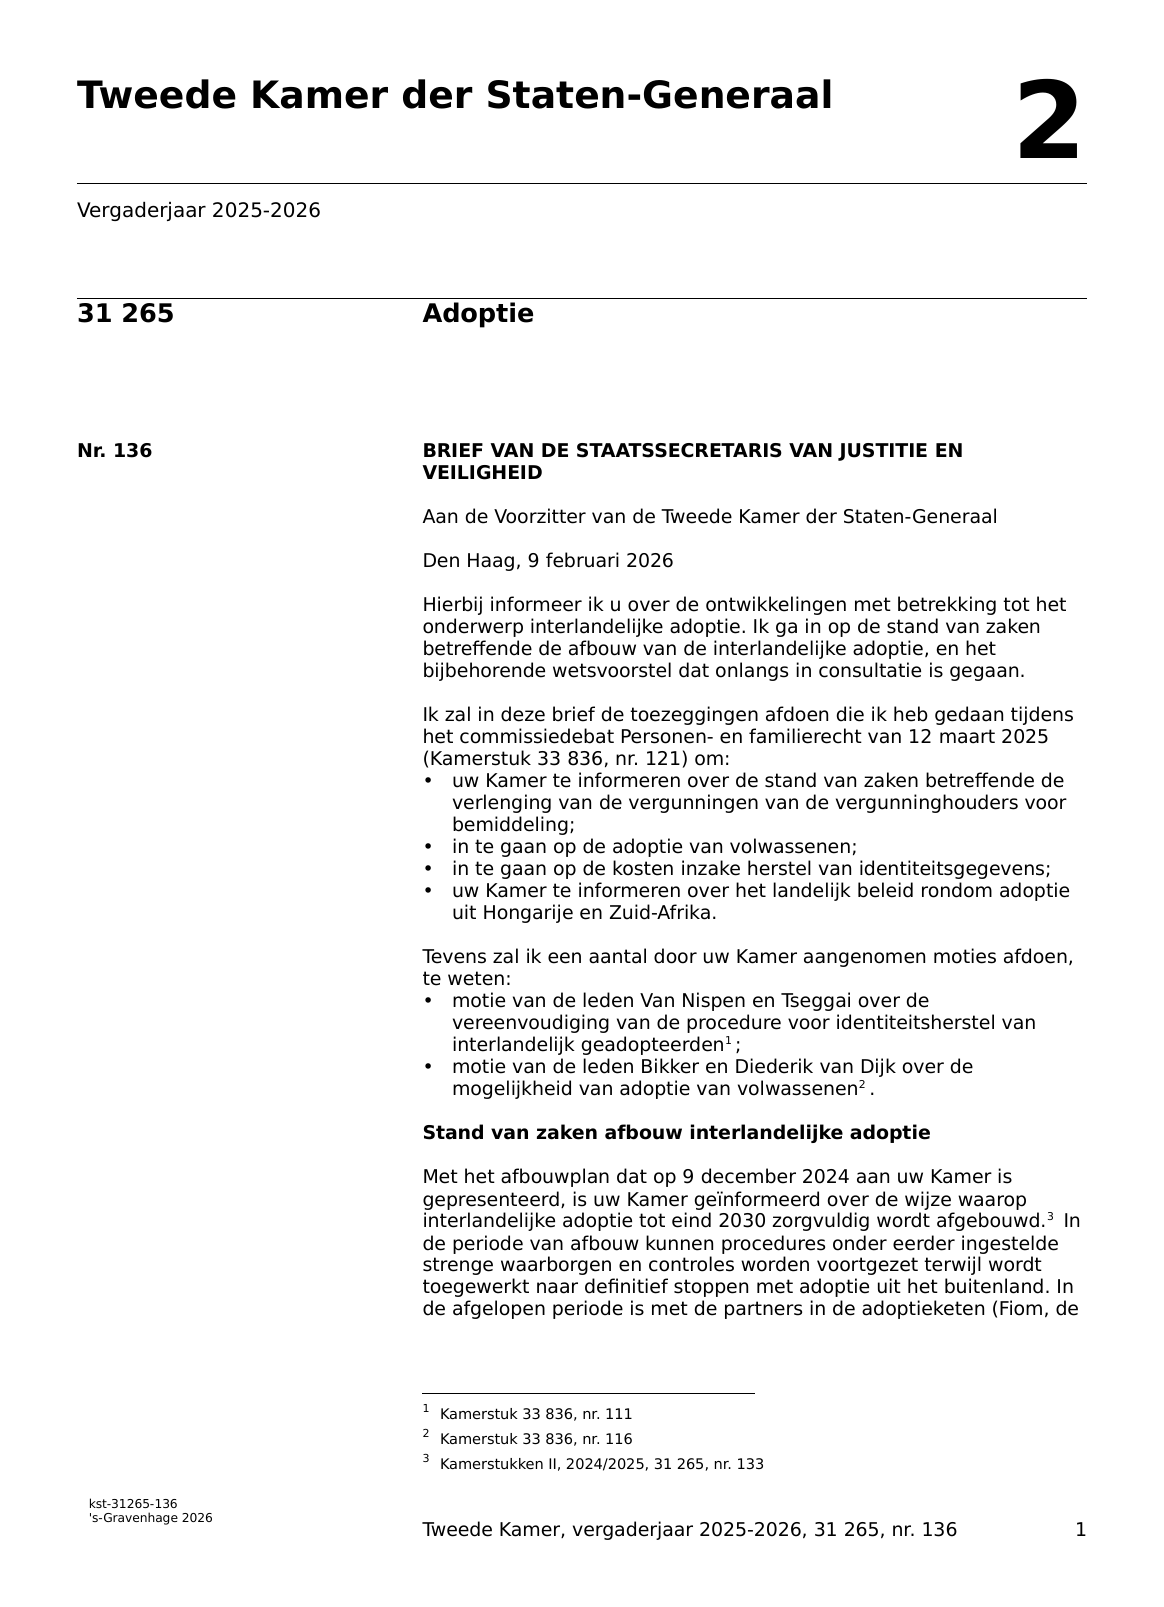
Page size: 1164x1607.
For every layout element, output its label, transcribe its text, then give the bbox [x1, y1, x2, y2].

text Kamerstuk 33 836, nr. 111 [422, 1402, 1087, 1424]
text • motie van de leden Van Nispen en Tseggai over de vereenvoudiging van de procedure voor identiteitsherstel van interlandelijk geadopteerden; [422, 990, 1087, 1056]
subtitle Nr. 136 BRIEF VAN DE STAATSSECRETARIS VAN JUSTITIE EN VEILIGHEID [77, 440, 1087, 484]
table_cell Vergaderjaar 2025-2026 [77, 184, 1087, 298]
table_header Tweede Kamer der Staten-Generaal [77, 59, 886, 183]
text Kamerstuk 33 836, nr. 116 [422, 1427, 1087, 1449]
text Hierbij informeer ik u over de ontwikkelingen met betrekking tot het onderwerp interlandelijke adoptie. Ik ga in op de stand van zaken betreffende de afbouw van de interlandelijke adoptie, en het bijbehorende wetsvoorstel dat onlangs in consultatie is gegaan. [422, 594, 1087, 682]
text • uw Kamer te informeren over de stand van zaken betreffende de verlenging van de vergunningen van de vergunninghouders voor bemiddeling; [422, 770, 1087, 836]
text Tevens zal ik een aantal door uw Kamer aangenomen moties afdoen, te weten: [422, 946, 1087, 990]
text • in te gaan op de adoptie van volwassenen; [422, 836, 1087, 858]
table_header 2 [886, 59, 1087, 183]
text Kamerstukken II, 2024/2025, 31 265, nr. 133 [422, 1452, 1087, 1474]
text • uw Kamer te informeren over het landelijk beleid rondom adoptie uit Hongarije en Zuid-Afrika. [422, 880, 1087, 924]
text Met het afbouwplan dat op 9 december 2024 aan uw Kamer is gepresenteerd, is uw Kamer geïnformeerd over de wijze waarop interlandelijke adoptie tot eind 2030 zorgvuldig wordt afgebouwd. In de periode van afbouw kunnen procedures onder eerder ingestelde strenge waarborgen en controles worden voortgezet terwijl wordt toegewerkt naar definitief stoppen met adoptie uit het buitenland. In de afgelopen periode is met de partners in de adoptieketen (Fiom, de [422, 1166, 1087, 1320]
text • motie van de leden Bikker en Diederik van Dijk over de mogelijkheid van adoptie van volwassenen. [422, 1056, 1087, 1100]
text Den Haag, 9 februari 2026 [422, 550, 1087, 572]
text • in te gaan op de kosten inzake herstel van identiteitsgegevens; [422, 858, 1087, 880]
text 's-Gravenhage 2026 [88, 1511, 323, 1525]
text Aan de Voorzitter van de Tweede Kamer der Staten-Generaal [422, 506, 1087, 528]
text Ik zal in deze brief de toezeggingen afdoen die ik heb gedaan tijdens het commissiedebat Personen- en familierecht van 12 maart 2025 (Kamerstuk 33 836, nr. 121) om: [422, 704, 1087, 770]
text kst-31265-136 [88, 1497, 323, 1511]
subtitle Stand van zaken afbouw interlandelijke adoptie [422, 1122, 1087, 1144]
subtitle 31 265 Adoptie [77, 299, 1087, 329]
